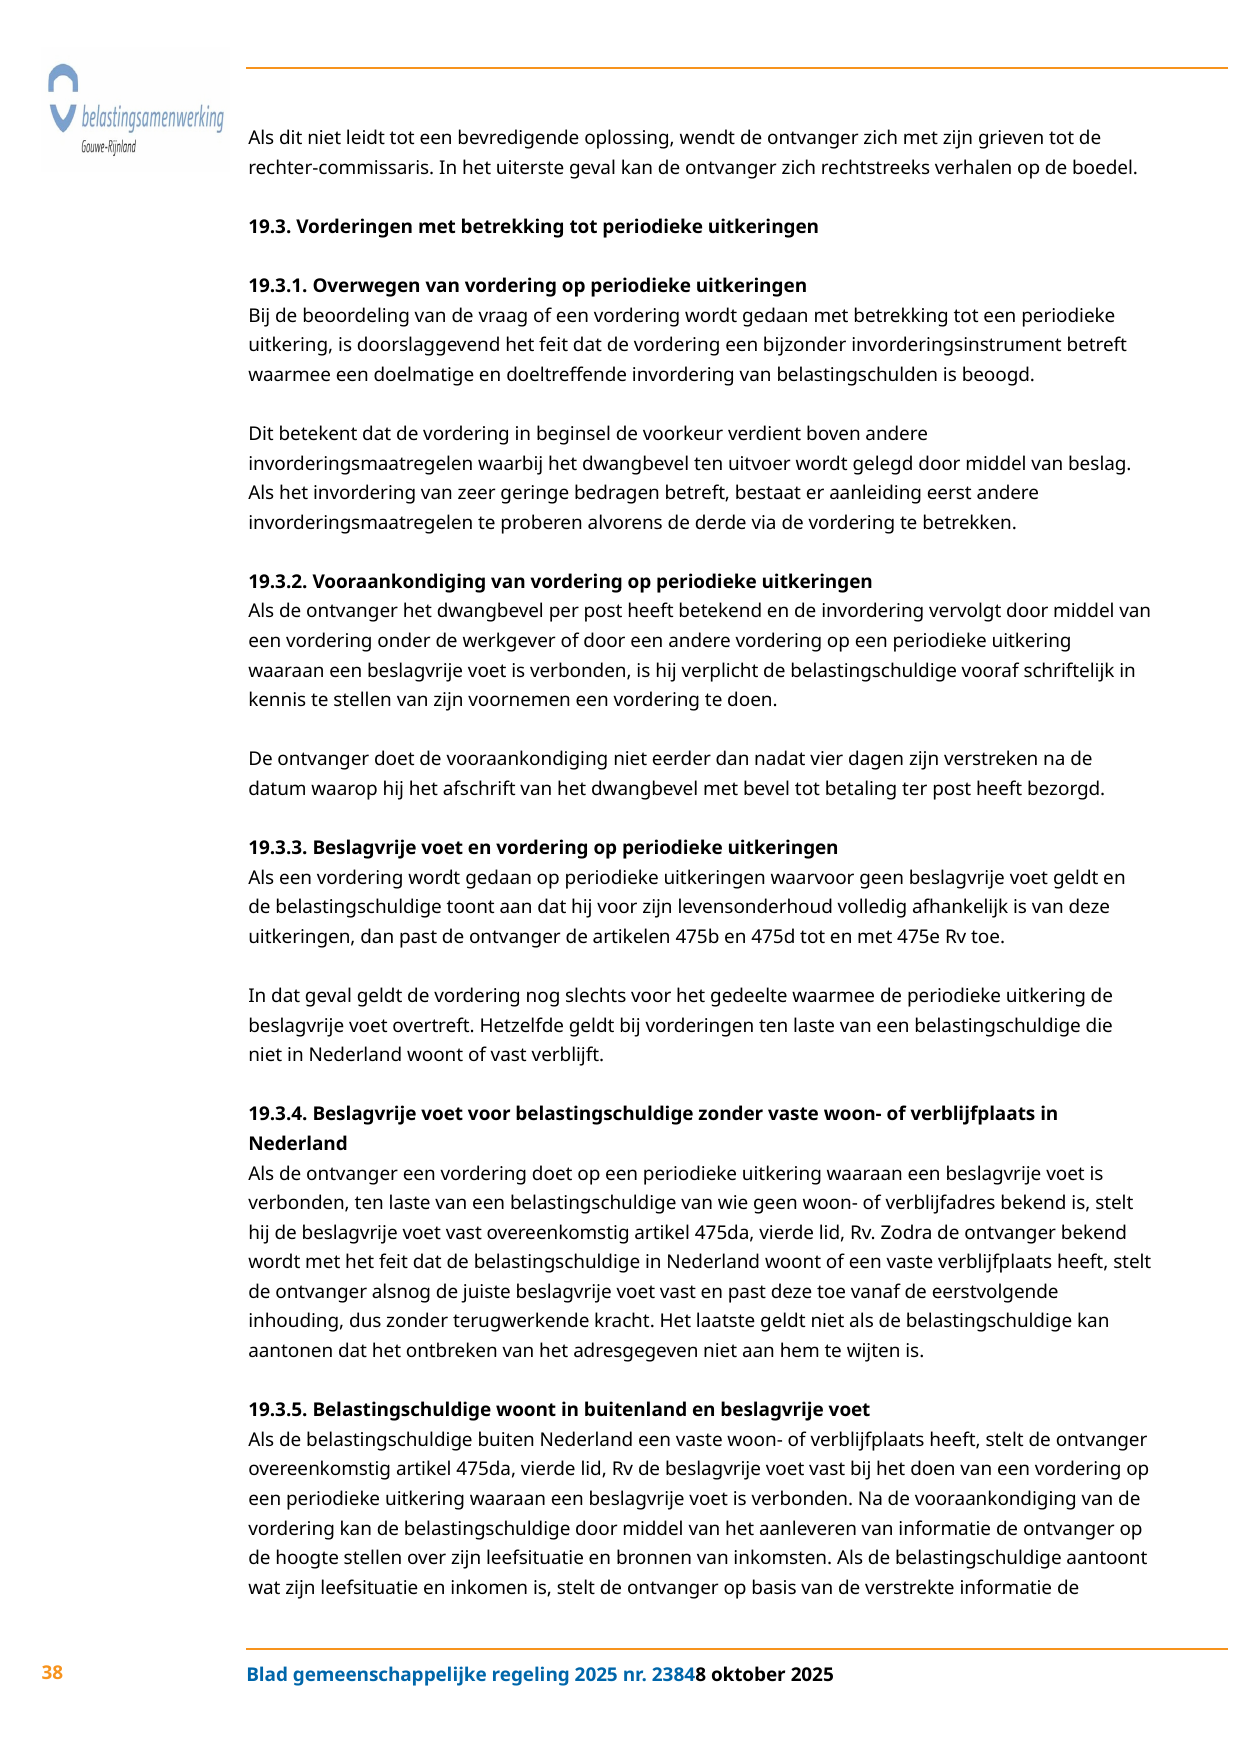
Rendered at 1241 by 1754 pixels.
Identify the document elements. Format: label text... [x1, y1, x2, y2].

text Als de belastingschuldige buiten Nederland een vaste woon- of verblijfplaats heeft, stelt de ontvanger overeenkomstig artikel 475da, vierde lid, Rv de beslagvrije voet vast bij het doen van een vordering op een periodieke uitkering waaraan een beslagvrije voet is verbonden. Na de vooraankondiging van de vordering kan de belastingschuldige door middel van het aanleveren van informatie de ontvanger op de hoogte stellen over zijn leefsituatie en bronnen van inkomsten. Als de belastingschuldige aantoont wat zijn leefsituatie en inkomen is, stelt de ontvanger op basis van de verstrekte informatie de [248, 1426, 1152, 1600]
text 19.3.2. Vooraankondiging van vordering op periodieke uitkeringen [248, 568, 1152, 594]
picture [41, 47, 231, 172]
text 19.3.3. Beslagvrije voet en vordering op periodieke uitkeringen [248, 834, 1152, 860]
text Als een vordering wordt gedaan op periodieke uitkeringen waarvoor geen beslagvrije voet geldt en de belastingschuldige toont aan dat hij voor zijn levensonderhoud volledig afhankelijk is van deze uitkeringen, dan past de ontvanger de artikelen 475b en 475d tot en met 475e Rv toe. [248, 864, 1152, 949]
text De ontvanger doet de vooraankondiging niet eerder dan nadat vier dagen zijn verstreken na de datum waarop hij het afschrift van het dwangbevel met bevel tot betaling ter post heeft bezorgd. [248, 746, 1152, 801]
text Als dit niet leidt tot een bevredigende oplossing, wendt de ontvanger zich met zijn grieven tot de rechter-commissaris. In het uiterste geval kan de ontvanger zich rechtstreeks verhalen op de boedel. [248, 124, 1152, 180]
text Als de ontvanger een vordering doet op een periodieke uitkering waaraan een beslagvrije voet is verbonden, ten laste van een belastingschuldige van wie geen woon- of verblijfadres bekend is, stelt hij de beslagvrije voet vast overeenkomstig artikel 475da, vierde lid, Rv. Zodra de ontvanger bekend wordt met het feit dat de belastingschuldige in Nederland woont of een vaste verblijfplaats heeft, stelt de ontvanger alsnog de juiste beslagvrije voet vast en past deze toe vanaf de eerstvolgende inhouding, dus zonder terugwerkende kracht. Het laatste geldt niet als de belastingschuldige kan aantonen dat het ontbreken van het adresgegeven niet aan hem te wijten is. [248, 1160, 1152, 1363]
text In dat geval geldt de vordering nog slechts voor het gedeelte waarmee de periodieke uitkering de beslagvrije voet overtreft. Hetzelfde geldt bij vorderingen ten laste van een belastingschuldige die niet in Nederland woont of vast verblijft. [248, 982, 1152, 1067]
text 19.3.4. Beslagvrije voet voor belastingschuldige zonder vaste woon- of verblijfplaats in Nederland [248, 1101, 1152, 1156]
text Bij de beoordeling van de vraag of een vordering wordt gedaan met betrekking tot een periodieke uitkering, is doorslaggevend het feit dat de vordering een bijzonder invorderingsinstrument betreft waarmee een doelmatige en doeltreffende invordering van belastingschulden is beoogd. [248, 302, 1152, 387]
text Als de ontvanger het dwangbevel per post heeft betekend en de invordering vervolgt door middel van een vordering onder de werkgever of door een andere vordering op een periodieke uitkering waaraan een beslagvrije voet is verbonden, is hij verplicht de belastingschuldige vooraf schriftelijk in kennis te stellen van zijn voornemen een vordering te doen. [248, 598, 1152, 712]
text 19.3.1. Overwegen van vordering op periodieke uitkeringen [248, 272, 1152, 298]
text 19.3. Vorderingen met betrekking tot periodieke uitkeringen [248, 213, 1152, 239]
text 19.3.5. Belastingschuldige woont in buitenland en beslagvrije voet [248, 1396, 1152, 1422]
text Dit betekent dat de vordering in beginsel de voorkeur verdient boven andere invorderingsmaatregelen waarbij het dwangbevel ten uitvoer wordt gelegd door middel van beslag. Als het invordering van zeer geringe bedragen betreft, bestaat er aanleiding eerst andere invorderingsmaatregelen te proberen alvorens de derde via de vordering te betrekken. [248, 420, 1152, 535]
